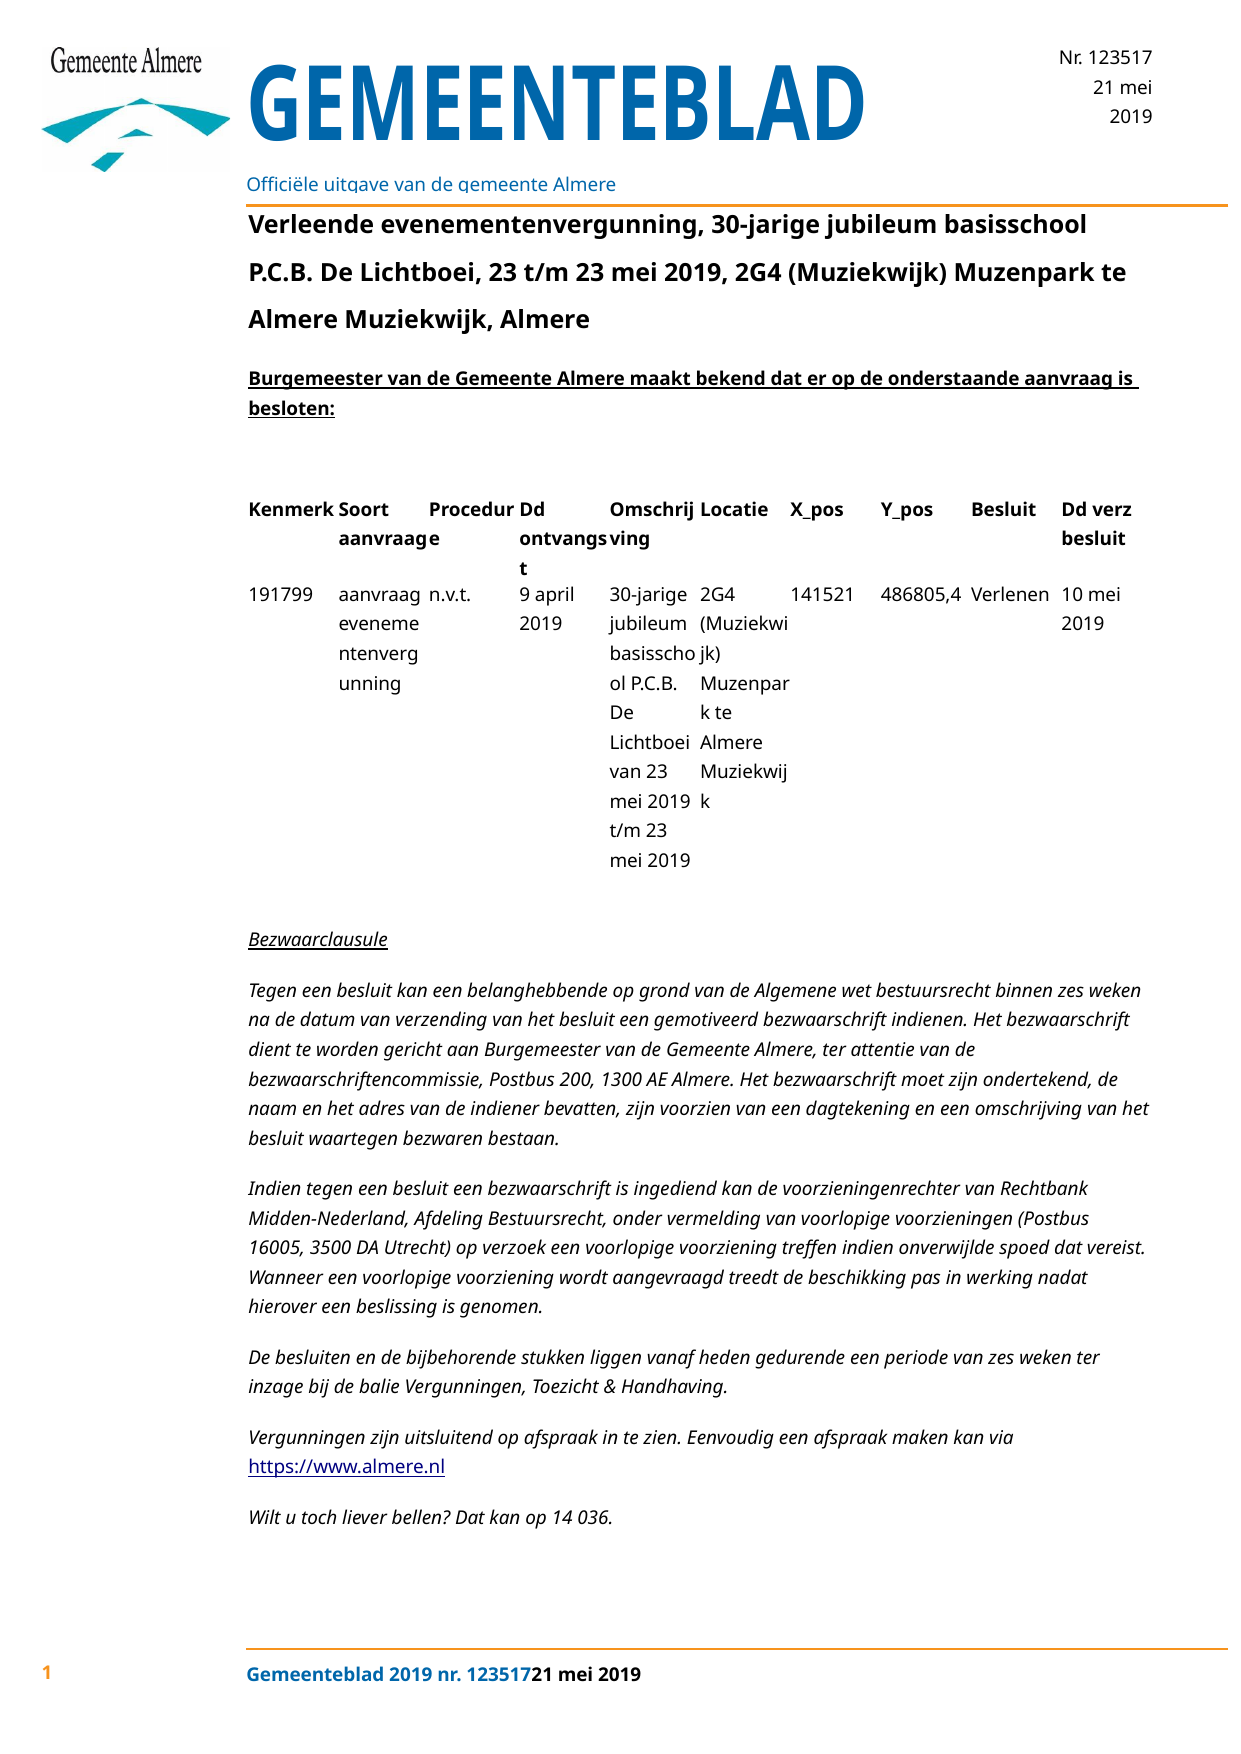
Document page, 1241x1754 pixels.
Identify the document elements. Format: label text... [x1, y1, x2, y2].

text De besluiten en de bijbehorende stukken liggen vanaf heden gedurende een periode van zes weken ter inzage bij de balie Vergunningen, Toezicht & Handhaving. [248, 1344, 1152, 1399]
text Burgemeester van de Gemeente Almere maakt bekend dat er op de onderstaande aanvraag is besloten: [248, 366, 1152, 421]
text Tegen een besluit kan een belanghebbende op grond van de Algemene wet bestuursrecht binnen zes weken na de datum van verzending van het besluit een gemotiveerd bezwaarschrift indienen. Het bezwaarschrift dient te worden gericht aan Burgemeester van de Gemeente Almere, ter attentie van de bezwaarschriftencommissie, Postbus 200, 1300 AE Almere. Het bezwaarschrift moet zijn ondertekend, de naam en het adres van de indiener bevatten, zijn voorzien van een dagtekening en een omschrijving van het besluit waartegen bezwaren bestaan. [248, 977, 1152, 1151]
table_header Soort aanvraag [338, 496, 429, 581]
table_header Kenmerk [248, 496, 338, 581]
table_cell 191799 [248, 581, 338, 873]
table_cell aanvraag evenementenvergunning [338, 581, 429, 873]
table_cell 486805,4 [881, 581, 971, 873]
table_header Y_pos [881, 496, 971, 581]
text Indien tegen een besluit een bezwaarschrift is ingediend kan de voorzieningenrechter van Rechtbank Midden-Nederland, Afdeling Bestuursrecht, onder vermelding van voorlopige voorzieningen (Postbus 16005, 3500 DA Utrecht) op verzoek een voorlopige voorziening treffen indien onverwijlde spoed dat vereist. Wanneer een voorlopige voorziening wordt aangevraagd treedt de beschikking pas in werking nadat hierover een beslissing is genomen. [248, 1175, 1152, 1319]
table_header Omschrijving [609, 496, 700, 581]
table_header X_pos [790, 496, 881, 581]
table_header Dd ontvangst [519, 496, 609, 581]
text Vergunningen zijn uitsluitend op afspraak in te zien. Eenvoudig een afspraak maken kan via https://www.almere.nl [248, 1424, 1152, 1479]
table_cell 9 april 2019 [519, 581, 609, 873]
table_cell Verlenen [971, 581, 1061, 873]
text Wilt u toch liever bellen? Dat kan op 14 036. [248, 1504, 1152, 1530]
table_header Dd verz besluit [1061, 496, 1152, 581]
table_cell 30-jarige jubileum basisschool P.C.B. De Lichtboei van 23 mei 2019 t/m 23 mei 2019 [609, 581, 700, 873]
table_header Procedure [429, 496, 519, 581]
table_cell 10 mei 2019 [1061, 581, 1152, 873]
table_cell 2G4 (Muziekwijk) Muzenpark te Almere Muziekwijk [700, 581, 790, 873]
picture [41, 47, 231, 172]
table_cell n.v.t. [429, 581, 519, 873]
table_header Locatie [700, 496, 790, 581]
text Verleende evenementenvergunning, 30-jarige jubileum basisschool P.C.B. De Lichtboei, 23 t/m 23 mei 2019, 2G4 (Muziekwijk) Muzenpark te Almere Muziekwijk, Almere [248, 207, 1152, 336]
table_header Besluit [971, 496, 1061, 581]
text Bezwaarclausule [248, 927, 1152, 952]
table_cell 141521 [790, 581, 881, 873]
